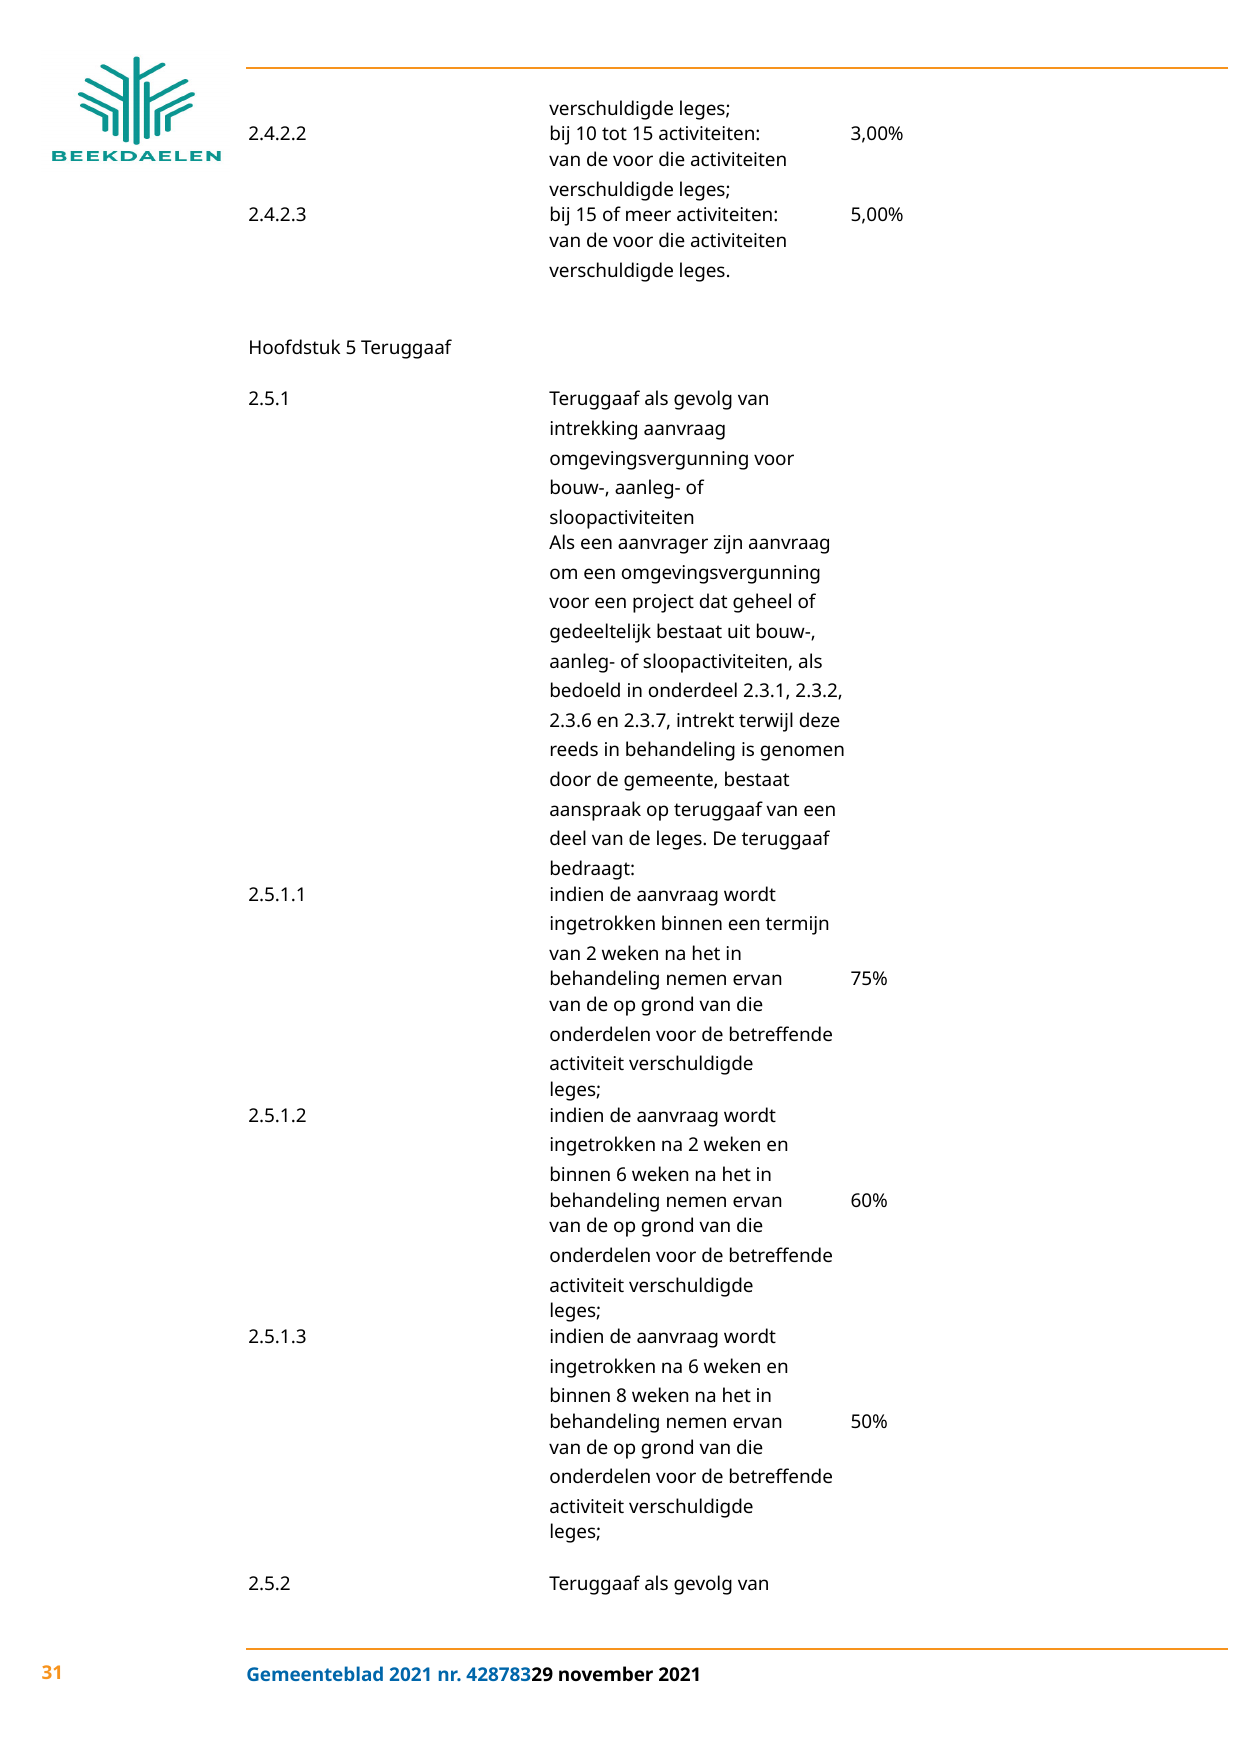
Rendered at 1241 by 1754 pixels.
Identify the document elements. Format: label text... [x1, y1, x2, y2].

table_cell [248, 530, 549, 881]
table_cell 2.5.1.2 [248, 1102, 549, 1187]
table_cell [850, 530, 1152, 881]
table_cell leges; [549, 1298, 850, 1323]
table_cell [850, 1076, 1152, 1102]
table_cell [549, 283, 850, 308]
table_cell [850, 227, 1152, 283]
table_cell [248, 1434, 549, 1519]
table_cell [248, 1408, 549, 1434]
table_cell van de op grond van die onderdelen voor de betreffende activiteit verschuldigde [549, 991, 850, 1076]
table_cell [248, 1076, 549, 1102]
table_cell behandeling nemen ervan [549, 1187, 850, 1213]
table_cell van de voor die activiteiten verschuldigde leges. [549, 227, 850, 283]
table_cell leges; [549, 1076, 850, 1102]
table_cell [248, 146, 549, 202]
picture [41, 47, 231, 172]
table_cell 3,00% [850, 121, 1152, 146]
table_cell 2.5.1 [248, 386, 549, 529]
table_cell 50% [850, 1408, 1152, 1434]
table_cell [850, 386, 1152, 529]
table_cell 2.4.2.2 [248, 121, 549, 146]
table_cell [549, 308, 850, 334]
table_cell behandeling nemen ervan [549, 1408, 850, 1434]
table_cell [850, 146, 1152, 202]
table_cell bij 15 of meer activiteiten: [549, 202, 850, 227]
table_cell 2.5.1.1 [248, 881, 549, 966]
table_cell Hoofdstuk 5 Teruggaaf [248, 334, 850, 360]
table_cell [248, 360, 549, 386]
table_cell [248, 95, 549, 121]
table_cell [850, 1545, 1152, 1570]
table_cell [850, 1434, 1152, 1519]
table_cell [850, 334, 1152, 360]
table_cell indien de aanvraag wordt ingetrokken na 6 weken en binnen 8 weken na het in [549, 1323, 850, 1408]
table_cell 75% [850, 966, 1152, 991]
table_cell 2.5.2 [248, 1570, 549, 1596]
table_cell 60% [850, 1187, 1152, 1213]
table_cell Teruggaaf als gevolg van intrekking aanvraag omgevingsvergunning voor bouw-, aanleg- of sloopactiviteiten [549, 386, 850, 529]
table_cell [850, 991, 1152, 1076]
table_cell [850, 1213, 1152, 1297]
table_cell [850, 881, 1152, 966]
table_cell [248, 1519, 549, 1544]
table_cell [549, 1545, 850, 1570]
table_cell verschuldigde leges; [549, 95, 850, 121]
table_cell [248, 283, 549, 308]
table_cell [850, 283, 1152, 308]
table_cell 2.5.1.3 [248, 1323, 549, 1408]
table_cell Als een aanvrager zijn aanvraag om een omgevingsvergunning voor een project dat geheel of gedeeltelijk bestaat uit bouw-, aanleg- of sloopactiviteiten, als bedoeld in onderdeel 2.3.1, 2.3.2, 2.3.6 en 2.3.7, intrekt terwijl deze reeds in behandeling is genomen door de gemeente, bestaat aanspraak op teruggaaf van een deel van de leges. De teruggaaf bedraagt: [549, 530, 850, 881]
table_cell [850, 1519, 1152, 1544]
table_cell [248, 308, 549, 334]
table_cell van de op grond van die onderdelen voor de betreffende activiteit verschuldigde [549, 1213, 850, 1297]
table_cell [850, 95, 1152, 121]
table_cell [549, 360, 850, 386]
table_cell 2.4.2.3 [248, 202, 549, 227]
table_cell leges; [549, 1519, 850, 1544]
table_cell [248, 227, 549, 283]
table_cell indien de aanvraag wordt ingetrokken binnen een termijn van 2 weken na het in [549, 881, 850, 966]
table_cell 5,00% [850, 202, 1152, 227]
table_cell [850, 1323, 1152, 1408]
table_cell [850, 360, 1152, 386]
table_cell [248, 1187, 549, 1213]
table_cell [850, 1570, 1152, 1596]
table_cell [248, 991, 549, 1076]
table_cell [248, 1545, 549, 1570]
table_cell [850, 1102, 1152, 1187]
table_cell [248, 1213, 549, 1297]
table_cell indien de aanvraag wordt ingetrokken na 2 weken en binnen 6 weken na het in [549, 1102, 850, 1187]
table_cell [850, 1298, 1152, 1323]
table_cell van de voor die activiteiten verschuldigde leges; [549, 146, 850, 202]
table_cell Teruggaaf als gevolg van [549, 1570, 850, 1596]
table_cell bij 10 tot 15 activiteiten: [549, 121, 850, 146]
table_cell [248, 966, 549, 991]
table_cell van de op grond van die onderdelen voor de betreffende activiteit verschuldigde [549, 1434, 850, 1519]
table_cell [850, 308, 1152, 334]
table_cell behandeling nemen ervan [549, 966, 850, 991]
table_cell [248, 1298, 549, 1323]
